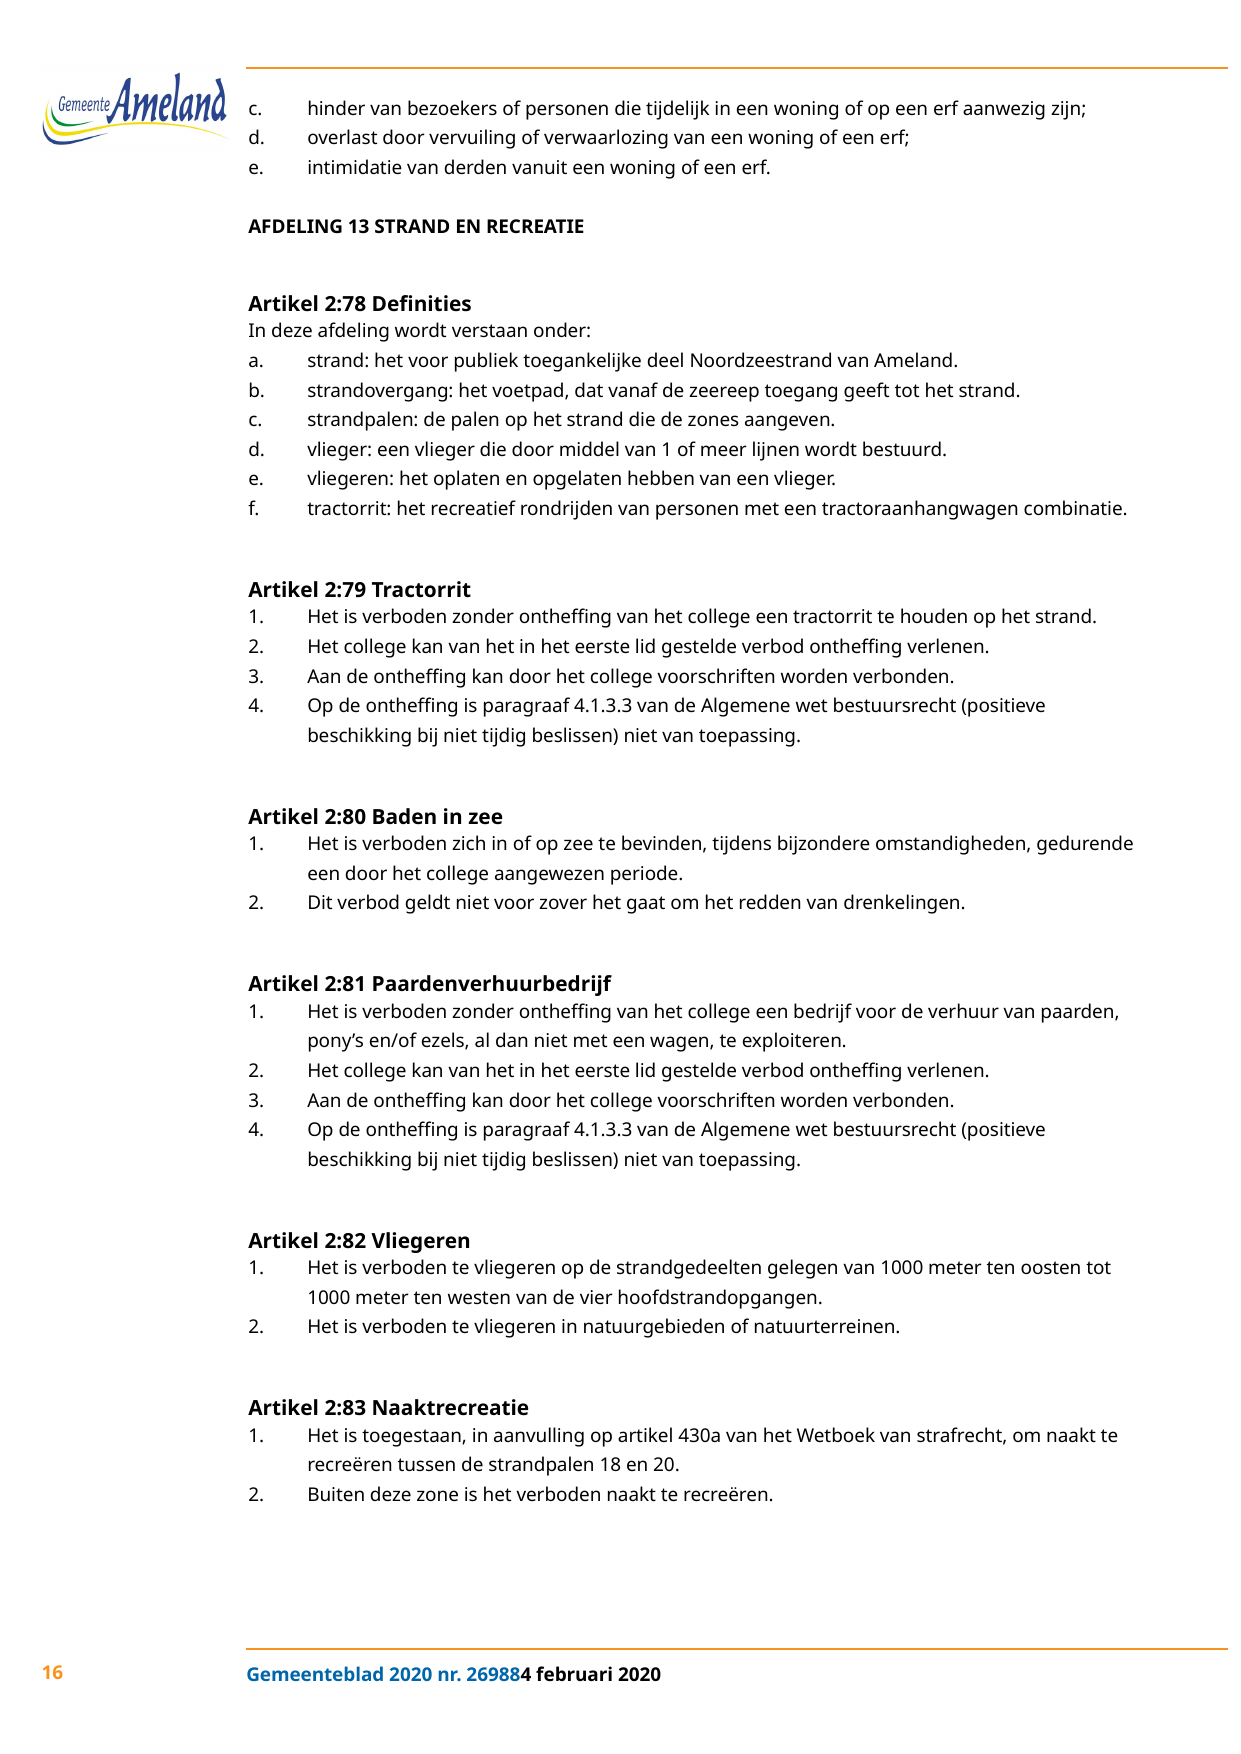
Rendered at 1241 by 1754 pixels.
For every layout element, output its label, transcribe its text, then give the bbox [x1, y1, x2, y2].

list hinder van bezoekers of personen die tijdelijk in een woning of op een erf aanwezig zijn; [248, 95, 1152, 121]
text Artikel 2:79 Tractorrit [248, 575, 1152, 604]
list Het is toegestaan, in aanvulling op artikel 430a van het Wetboek van strafrecht, om naakt te recreëren tussen de strandpalen 18 en 20. [248, 1422, 1152, 1477]
picture [41, 47, 231, 172]
list Het is verboden te vliegeren in natuurgebieden of natuurterreinen. [248, 1313, 1152, 1339]
list Het is verboden zich in of op zee te bevinden, tijdens bijzondere omstandigheden, gedurende een door het college aangewezen periode. [248, 830, 1152, 886]
text Artikel 2:80 Baden in zee [248, 802, 1152, 830]
list Op de ontheffing is paragraaf 4.1.3.3 van de Algemene wet bestuursrecht (positieve beschikking bij niet tijdig beslissen) niet van toepassing. [248, 692, 1152, 748]
list Aan de ontheffing kan door het college voorschriften worden verbonden. [248, 1087, 1152, 1112]
list Aan de ontheffing kan door het college voorschriften worden verbonden. [248, 663, 1152, 688]
list strandovergang: het voetpad, dat vanaf de zeereep toegang geeft tot het strand. [248, 377, 1152, 403]
list tractorrit: het recreatief rondrijden van personen met een tractoraanhangwagen combinatie. [248, 495, 1152, 521]
list Het college kan van het in het eerste lid gestelde verbod ontheffing verlenen. [248, 1057, 1152, 1083]
text AFDELING 13 STRAND EN RECREATIE [248, 213, 1152, 239]
list intimidatie van derden vanuit een woning of een erf. [248, 154, 1152, 180]
list strand: het voor publiek toegankelijke deel Noordzeestrand van Ameland. [248, 347, 1152, 373]
list Dit verbod geldt niet voor zover het gaat om het redden van drenkelingen. [248, 889, 1152, 915]
list vliegeren: het oplaten en opgelaten hebben van een vlieger. [248, 466, 1152, 491]
list Buiten deze zone is het verboden naakt te recreëren. [248, 1481, 1152, 1507]
text Artikel 2:82 Vliegeren [248, 1226, 1152, 1254]
text Artikel 2:81 Paardenverhuurbedrijf [248, 969, 1152, 998]
list Het college kan van het in het eerste lid gestelde verbod ontheffing verlenen. [248, 633, 1152, 659]
list strandpalen: de palen op het strand die de zones aangeven. [248, 406, 1152, 432]
list vlieger: een vlieger die door middel van 1 of meer lijnen wordt bestuurd. [248, 436, 1152, 462]
list overlast door vervuiling of verwaarlozing van een woning of een erf; [248, 124, 1152, 150]
list Het is verboden zonder ontheffing van het college een bedrijf voor de verhuur van paarden, pony’s en/of ezels, al dan niet met een wagen, te exploiteren. [248, 998, 1152, 1053]
text Artikel 2:83 Naaktrecreatie [248, 1393, 1152, 1422]
text In deze afdeling wordt verstaan onder: [248, 318, 1152, 343]
list Het is verboden te vliegeren op de strandgedeelten gelegen van 1000 meter ten oosten tot 1000 meter ten westen van de vier hoofdstrandopgangen. [248, 1254, 1152, 1310]
text Artikel 2:78 Definities [248, 289, 1152, 318]
list Op de ontheffing is paragraaf 4.1.3.3 van de Algemene wet bestuursrecht (positieve beschikking bij niet tijdig beslissen) niet van toepassing. [248, 1116, 1152, 1172]
list Het is verboden zonder ontheffing van het college een tractorrit te houden op het strand. [248, 604, 1152, 629]
